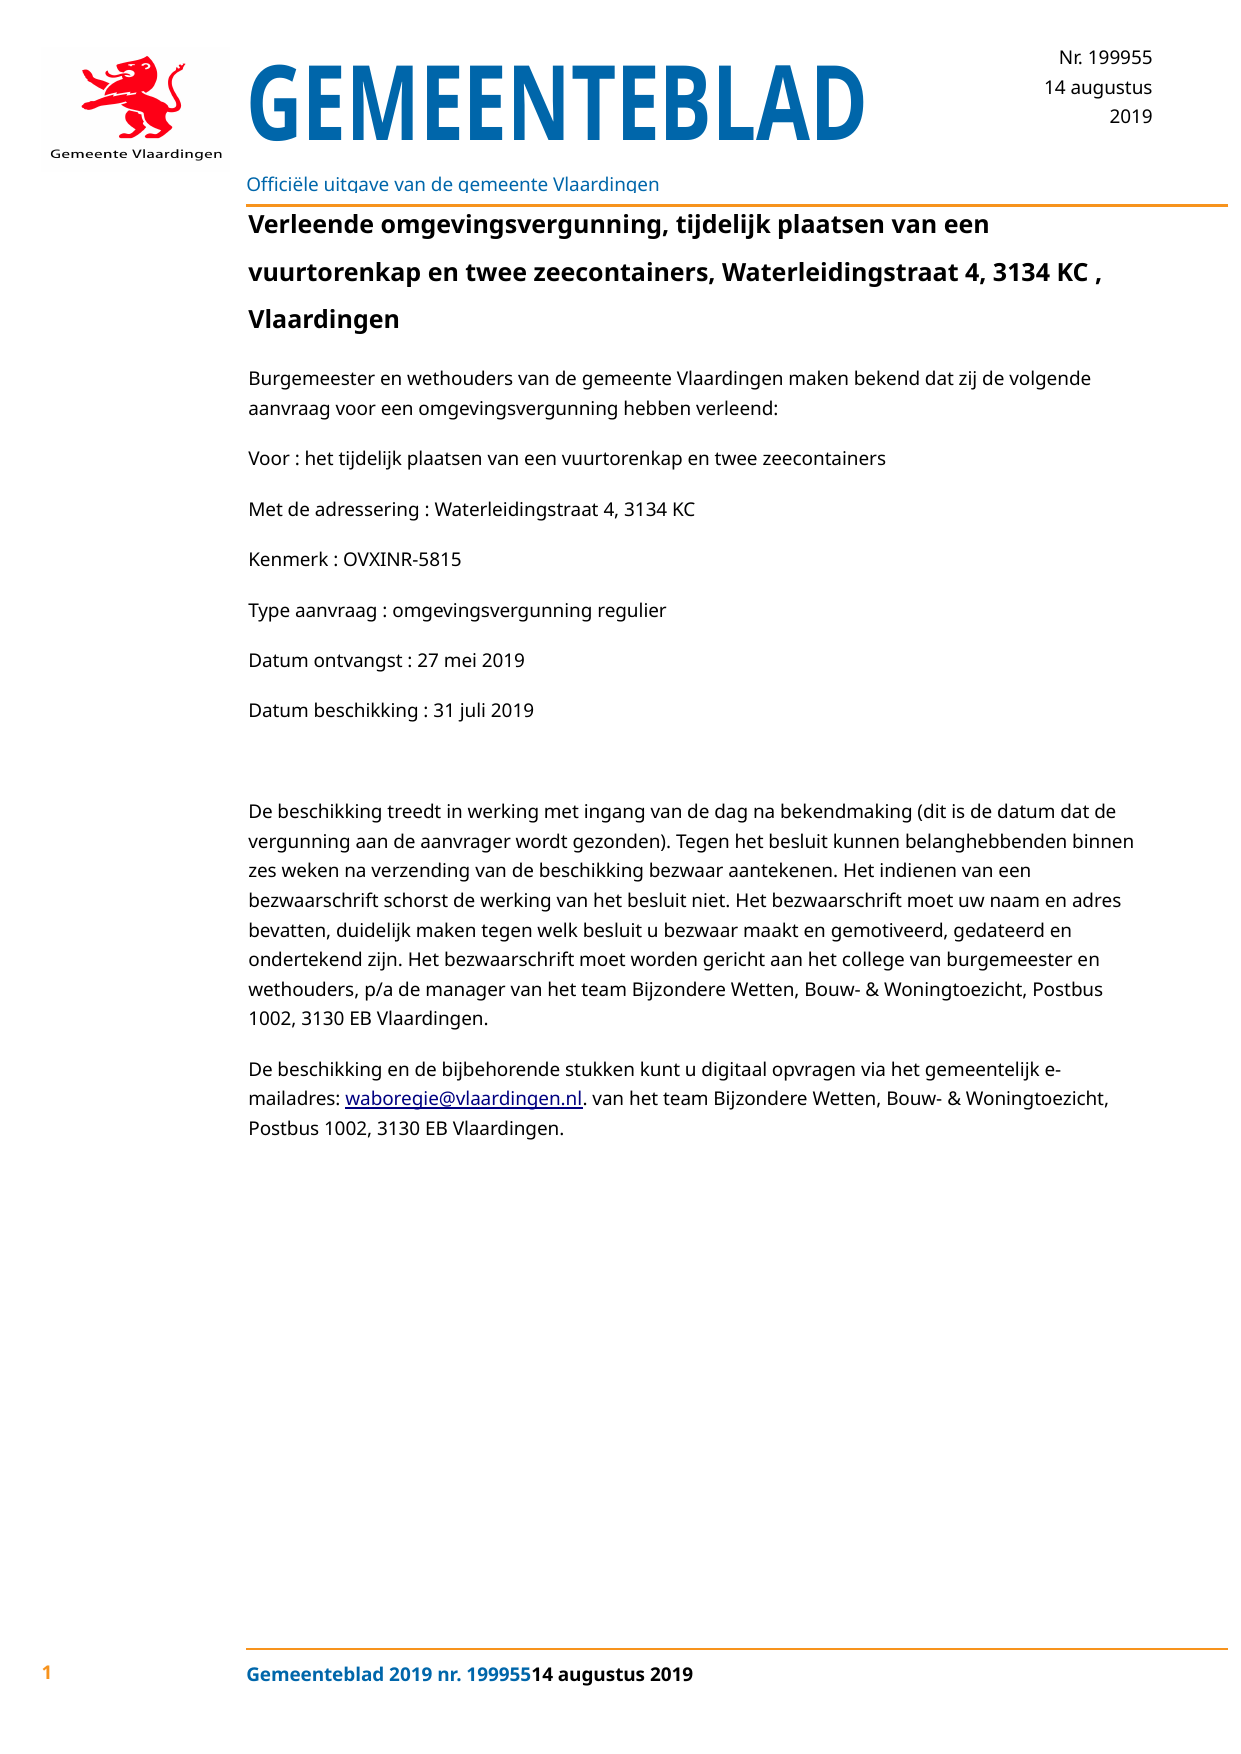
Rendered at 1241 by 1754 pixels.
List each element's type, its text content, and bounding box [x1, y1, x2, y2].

text Datum ontvangst : 27 mei 2019 [248, 647, 1152, 673]
text De beschikking treedt in werking met ingang van de dag na bekendmaking (dit is de datum dat de vergunning aan de aanvrager wordt gezonden). Tegen het besluit kunnen belanghebbenden binnen zes weken na verzending van de beschikking bezwaar aantekenen. Het indienen van een bezwaarschrift schorst de werking van het besluit niet. Het bezwaarschrift moet uw naam en adres bevatten, duidelijk maken tegen welk besluit u bezwaar maakt en gemotiveerd, gedateerd en ondertekend zijn. Het bezwaarschrift moet worden gericht aan het college van burgemeester en wethouders, p/a de manager van het team Bijzondere Wetten, Bouw- & Woningtoezicht, Postbus 1002, 3130 EB Vlaardingen. [248, 798, 1152, 1031]
text Voor : het tijdelijk plaatsen van een vuurtorenkap en twee zeecontainers [248, 446, 1152, 471]
text Burgemeester en wethouders van de gemeente Vlaardingen maken bekend dat zij de volgende aanvraag voor een omgevingsvergunning hebben verleend: [248, 366, 1152, 421]
text Datum beschikking : 31 juli 2019 [248, 698, 1152, 723]
text Met de adressering : Waterleidingstraat 4, 3134 KC [248, 496, 1152, 522]
text Kenmerk : OVXINR-5815 [248, 546, 1152, 572]
picture [41, 47, 231, 172]
text Type aanvraag : omgevingsvergunning regulier [248, 597, 1152, 622]
text De beschikking en de bijbehorende stukken kunt u digitaal opvragen via het gemeentelijk e-mailadres: waboregie@vlaardingen.nl. van het team Bijzondere Wetten, Bouw- & Woningtoezicht, Postbus 1002, 3130 EB Vlaardingen. [248, 1056, 1152, 1141]
text Verleende omgevingsvergunning, tijdelijk plaatsen van een vuurtorenkap en twee zeecontainers, Waterleidingstraat 4, 3134 KC , Vlaardingen [248, 207, 1152, 336]
